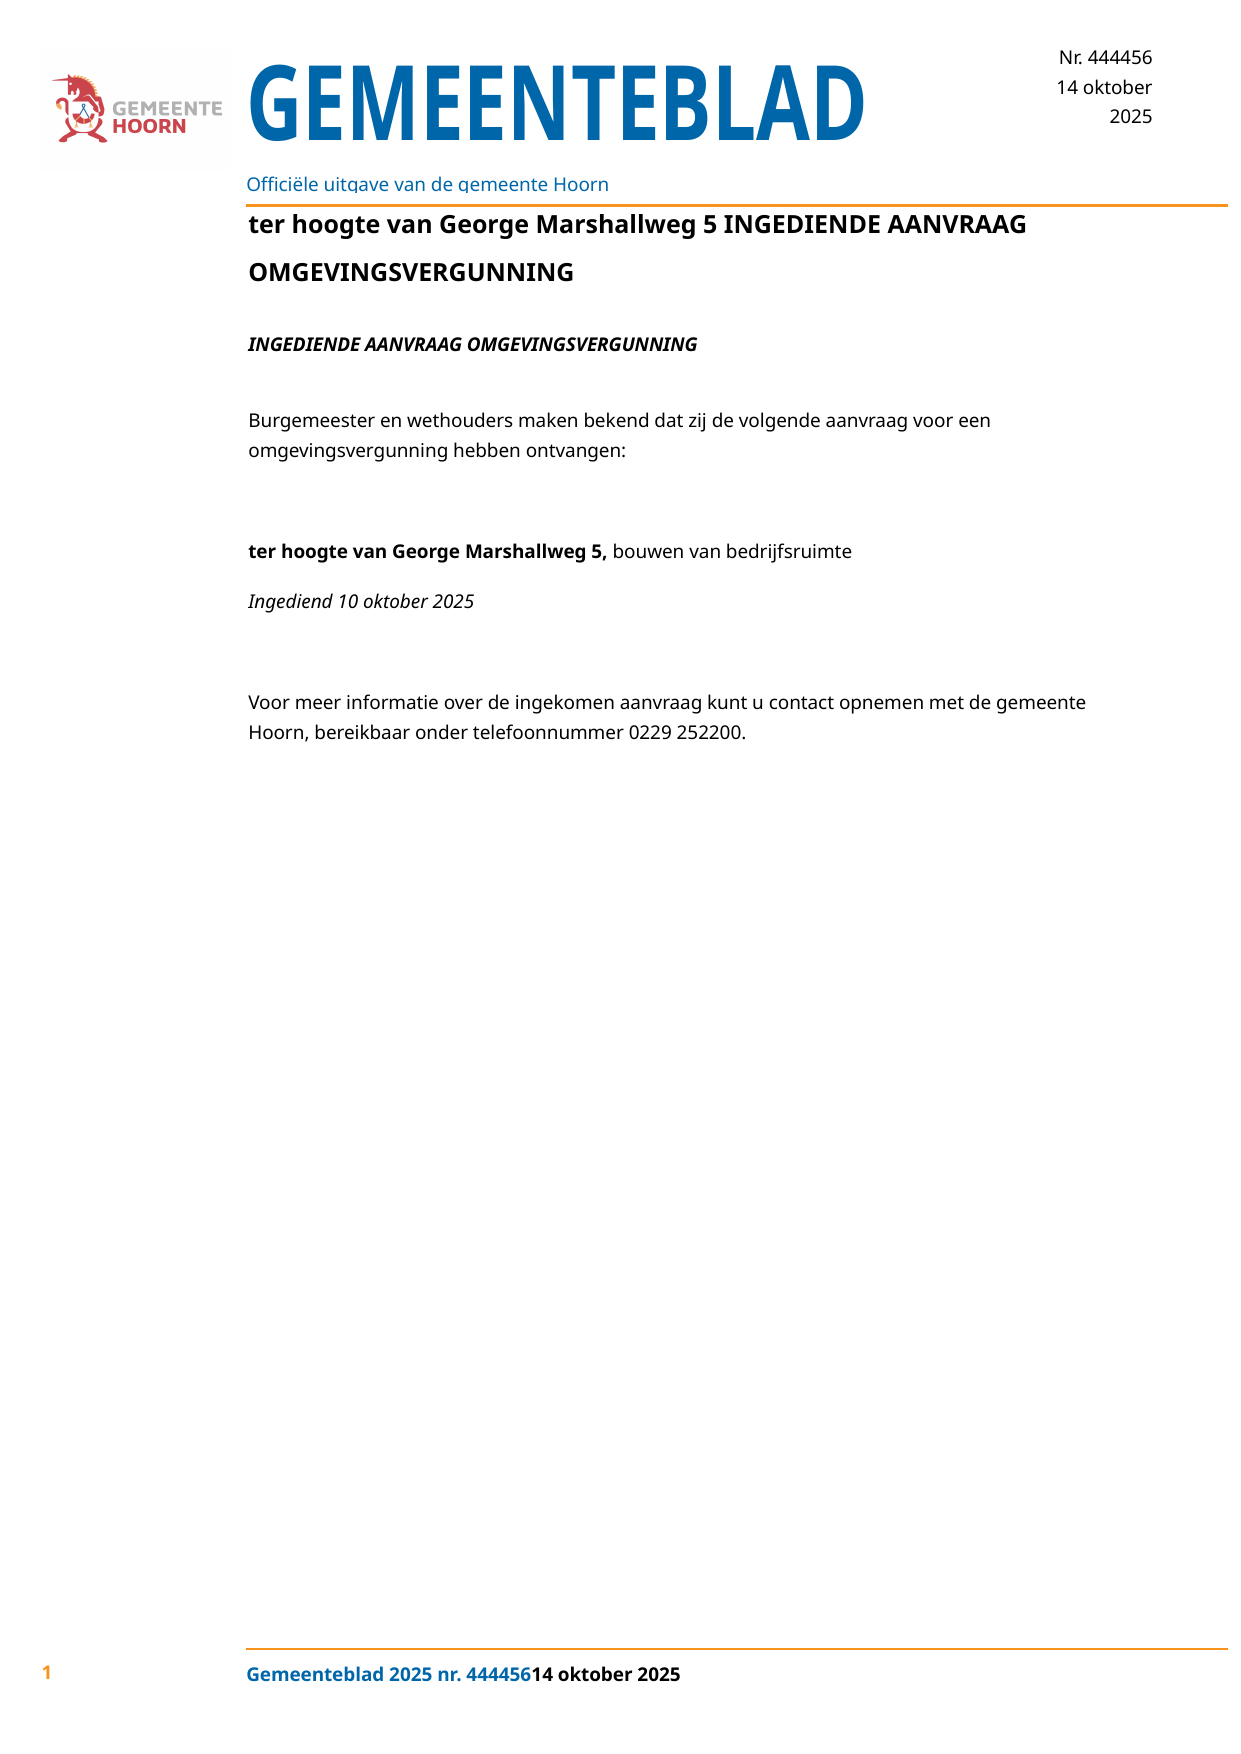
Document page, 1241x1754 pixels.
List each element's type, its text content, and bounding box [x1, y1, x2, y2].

text ter hoogte van George Marshallweg 5 INGEDIENDE AANVRAAG OMGEVINGSVERGUNNING [248, 207, 1152, 288]
text Burgemeester en wethouders maken bekend dat zij de volgende aanvraag voor een omgevingsvergunning hebben ontvangen: [248, 408, 1152, 463]
text ter hoogte van George Marshallweg 5, bouwen van bedrijfsruimte [248, 538, 1152, 564]
text INGEDIENDE AANVRAAG OMGEVINGSVERGUNNING [248, 331, 1152, 357]
text Voor meer informatie over de ingekomen aanvraag kunt u contact opnemen met de gemeente Hoorn, bereikbaar onder telefoonnummer 0229 252200. [248, 689, 1152, 744]
picture [41, 47, 231, 172]
text Ingediend 10 oktober 2025 [248, 588, 1152, 614]
